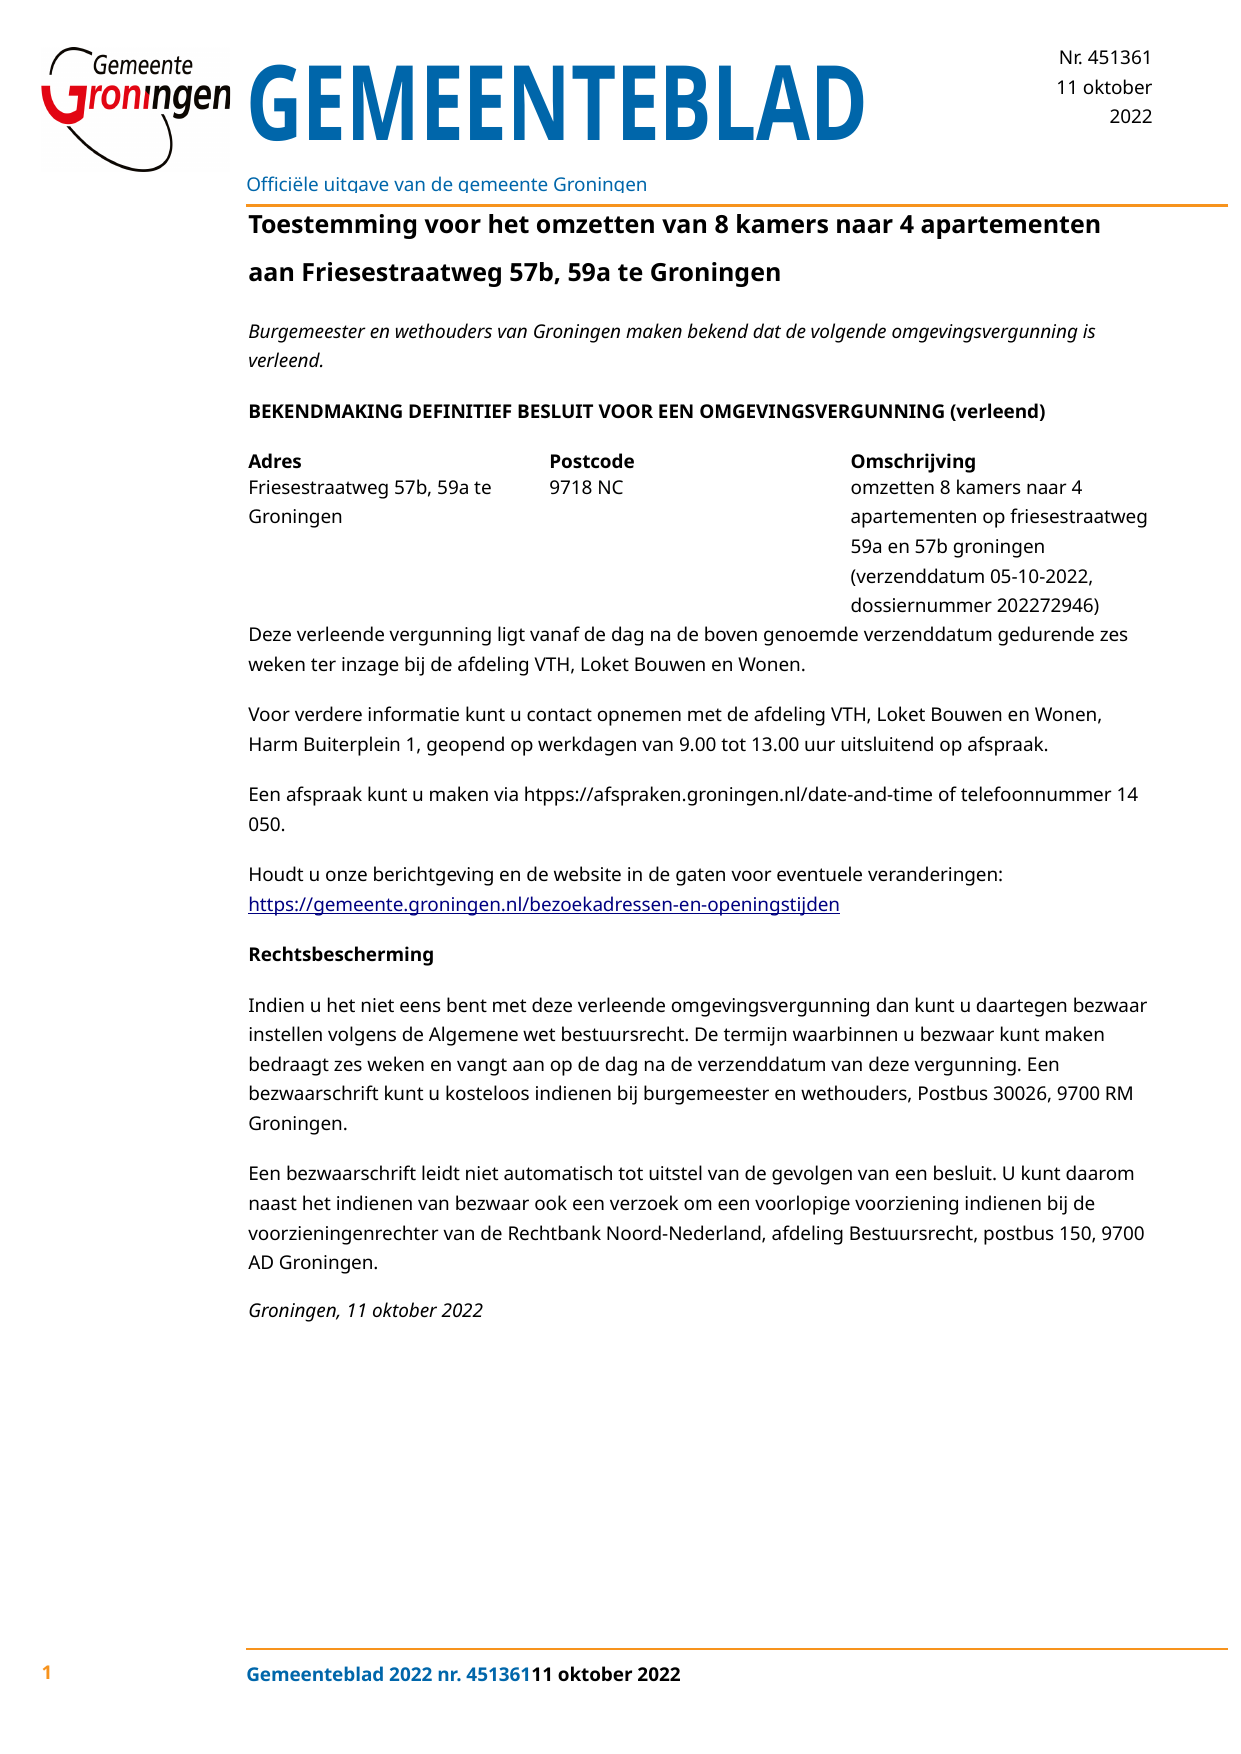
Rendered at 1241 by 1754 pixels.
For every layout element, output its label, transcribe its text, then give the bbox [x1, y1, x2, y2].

text Deze verleende vergunning ligt vanaf de dag na de boven genoemde verzenddatum gedurende zes weken ter inzage bij de afdeling VTH, Loket Bouwen en Wonen. [248, 621, 1152, 677]
text Toestemming voor het omzetten van 8 kamers naar 4 apartementen aan Friesestraatweg 57b, 59a te Groningen [248, 207, 1152, 288]
text Groningen, 11 oktober 2022 [248, 1297, 1152, 1323]
text Indien u het niet eens bent met deze verleende omgevingsvergunning dan kunt u daartegen bezwaar instellen volgens de Algemene wet bestuursrecht. De termijn waarbinnen u bezwaar kunt maken bedraagt zes weken en vangt aan op de dag na de verzenddatum van deze vergunning. Een bezwaarschrift kunt u kosteloos indienen bij burgemeester en wethouders, Postbus 30026, 9700 RM Groningen. [248, 992, 1152, 1136]
text Een afspraak kunt u maken via htpps://afspraken.groningen.nl/date-and-time of telefoonnummer 14 050. [248, 781, 1152, 837]
text Houdt u onze berichtgeving en de website in de gaten voor eventuele veranderingen: https://gemeente.groningen.nl/bezoekadressen-en-openingstijden [248, 861, 1152, 917]
table_cell 9718 NC [549, 474, 850, 618]
text BEKENDMAKING DEFINITIEF BESLUIT VOOR EEN OMGEVINGSVERGUNNING (verleend) [248, 398, 1152, 424]
table_header Omschrijving [850, 449, 1152, 474]
text Voor verdere informatie kunt u contact opnemen met de afdeling VTH, Loket Bouwen en Wonen, Harm Buiterplein 1, geopend op werkdagen van 9.00 tot 13.00 uur uitsluitend op afspraak. [248, 701, 1152, 757]
table_header Postcode [549, 449, 850, 474]
picture [41, 47, 231, 172]
text Burgemeester en wethouders van Groningen maken bekend dat de volgende omgevingsvergunning is verleend. [248, 318, 1152, 373]
table_cell Friesestraatweg 57b, 59a te Groningen [248, 474, 549, 618]
table_cell omzetten 8 kamers naar 4 apartementen op friesestraatweg 59a en 57b groningen (verzenddatum 05-10-2022, dossiernummer 202272946) [850, 474, 1152, 618]
text Een bezwaarschrift leidt niet automatisch tot uitstel van de gevolgen van een besluit. U kunt daarom naast het indienen van bezwaar ook een verzoek om een voorlopige voorziening indienen bij de voorzieningenrechter van de Rechtbank Noord-Nederland, afdeling Bestuursrecht, postbus 150, 9700 AD Groningen. [248, 1161, 1152, 1275]
text Rechtsbescherming [248, 941, 1152, 967]
table_header Adres [248, 449, 549, 474]
